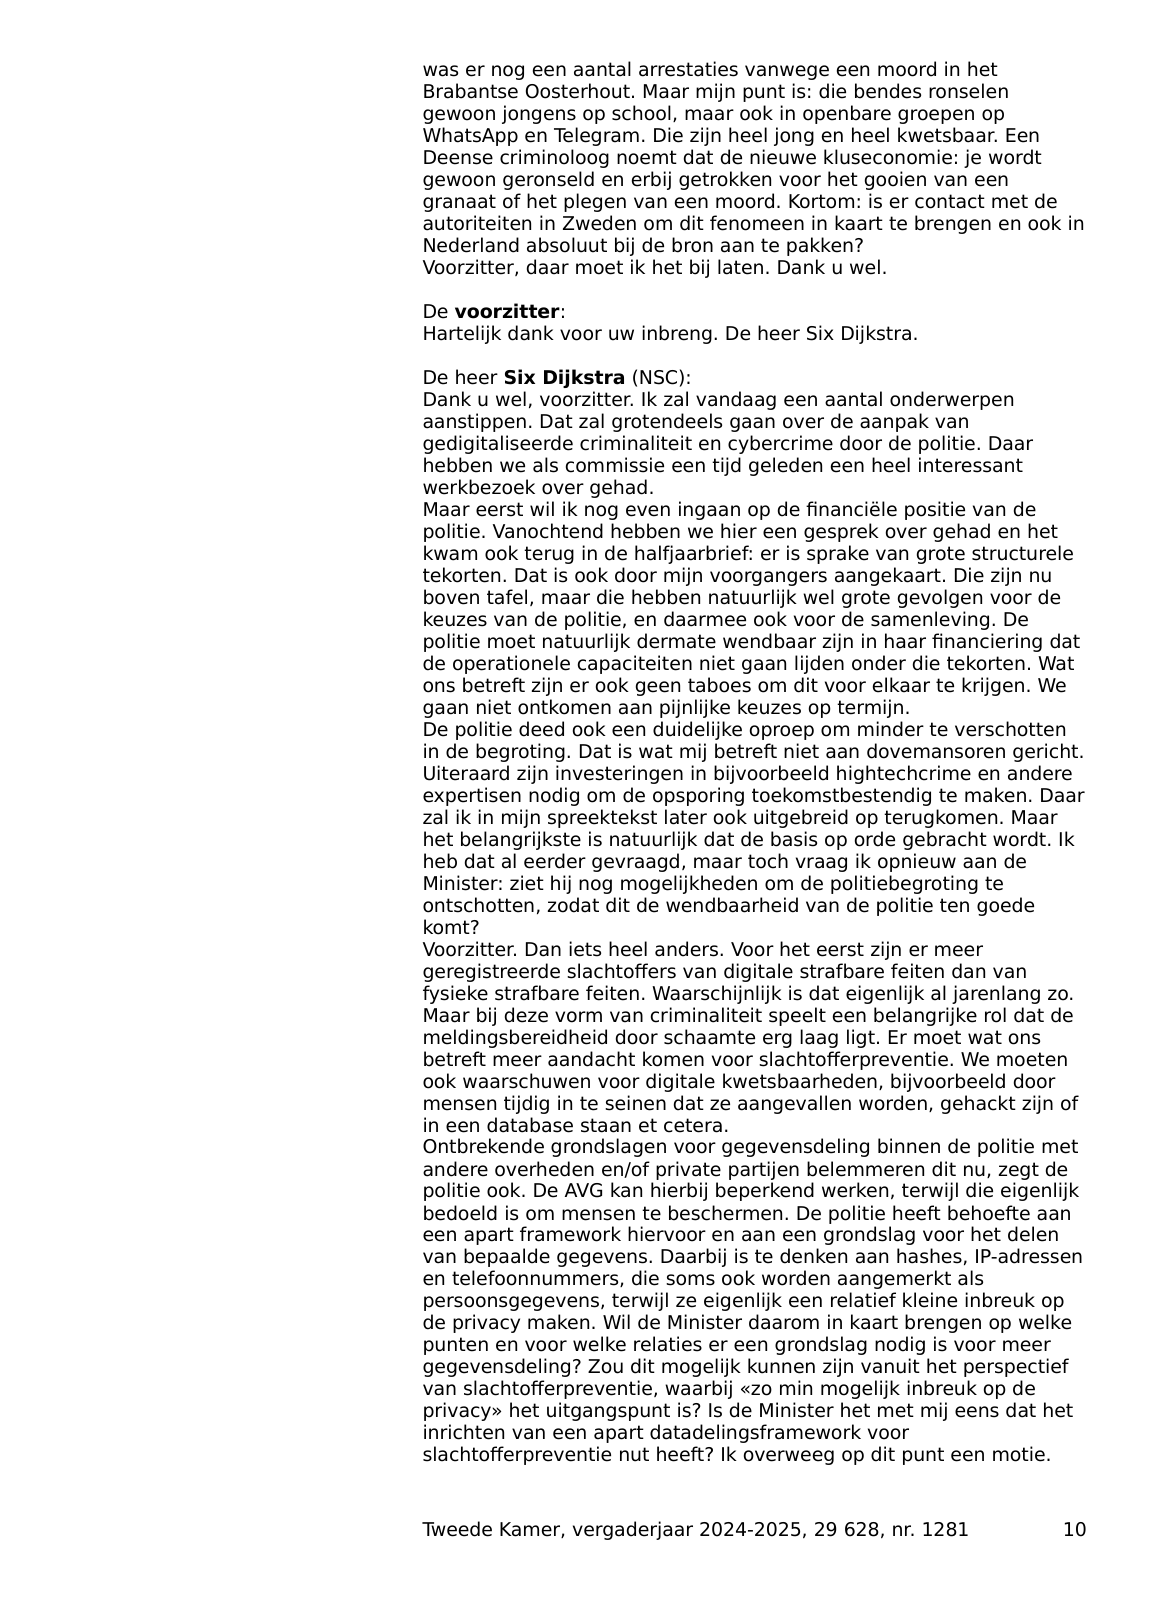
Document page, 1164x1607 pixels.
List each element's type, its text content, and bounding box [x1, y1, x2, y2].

text Voorzitter. Dan iets heel anders. Voor het eerst zijn er meer geregistreerde slachtoffers van digitale strafbare feiten dan van fysieke strafbare feiten. Waarschijnlijk is dat eigenlijk al jarenlang zo. Maar bij deze vorm van criminaliteit speelt een belangrijke rol dat de meldingsbereidheid door schaamte erg laag ligt. Er moet wat ons betreft meer aandacht komen voor slachtofferpreventie. We moeten ook waarschuwen voor digitale kwetsbaarheden, bijvoorbeeld door mensen tijdig in te seinen dat ze aangevallen worden, gehackt zijn of in een database staan et cetera. [422, 939, 1087, 1136]
text De politie deed ook een duidelijke oproep om minder te verschotten in de begroting. Dat is wat mij betreft niet aan dovemansoren gericht. Uiteraard zijn investeringen in bijvoorbeeld hightechcrime en andere expertisen nodig om de opsporing toekomstbestendig te maken. Daar zal ik in mijn spreektekst later ook uitgebreid op terugkomen. Maar het belangrijkste is natuurlijk dat de basis op orde gebracht wordt. Ik heb dat al eerder gevraagd, maar toch vraag ik opnieuw aan de Minister: ziet hij nog mogelijkheden om de politiebegroting te ontschotten, zodat dit de wendbaarheid van de politie ten goede komt? [422, 719, 1087, 939]
text Ontbrekende grondslagen voor gegevensdeling binnen de politie met andere overheden en/of private partijen belemmeren dit nu, zegt de politie ook. De AVG kan hierbij beperkend werken, terwijl die eigenlijk bedoeld is om mensen te beschermen. De politie heeft behoefte aan een apart framework hiervoor en aan een grondslag voor het delen van bepaalde gegevens. Daarbij is te denken aan hashes, IP-adressen en telefoonnummers, die soms ook worden aangemerkt als persoonsgegevens, terwijl ze eigenlijk een relatief kleine inbreuk op de privacy maken. Wil de Minister daarom in kaart brengen op welke punten en voor welke relaties er een grondslag nodig is voor meer gegevensdeling? Zou dit mogelijk kunnen zijn vanuit het perspectief van slachtofferpreventie, waarbij «zo min mogelijk inbreuk op de privacy» het uitgangspunt is? Is de Minister het met mij eens dat het inrichten van een apart datadelingsframework voor slachtofferpreventie nut heeft? Ik overweeg op dit punt een motie. [422, 1136, 1087, 1466]
text was er nog een aantal arrestaties vanwege een moord in het Brabantse Oosterhout. Maar mijn punt is: die bendes ronselen gewoon jongens op school, maar ook in openbare groepen op WhatsApp en Telegram. Die zijn heel jong en heel kwetsbaar. Een Deense criminoloog noemt dat de nieuwe kluseconomie: je wordt gewoon geronseld en erbij getrokken voor het gooien van een granaat of het plegen van een moord. Kortom: is er contact met de autoriteiten in Zweden om dit fenomeen in kaart te brengen en ook in Nederland absoluut bij de bron aan te pakken? [422, 59, 1087, 257]
text De voorzitter: [422, 301, 1087, 323]
text De heer Six Dijkstra (NSC): [422, 367, 1087, 389]
text Voorzitter, daar moet ik het bij laten. Dank u wel. [422, 257, 1087, 279]
text Hartelijk dank voor uw inbreng. De heer Six Dijkstra. [422, 323, 1087, 345]
text Maar eerst wil ik nog even ingaan op de financiële positie van de politie. Vanochtend hebben we hier een gesprek over gehad en het kwam ook terug in de halfjaarbrief: er is sprake van grote structurele tekorten. Dat is ook door mijn voorgangers aangekaart. Die zijn nu boven tafel, maar die hebben natuurlijk wel grote gevolgen voor de keuzes van de politie, en daarmee ook voor de samenleving. De politie moet natuurlijk dermate wendbaar zijn in haar financiering dat de operationele capaciteiten niet gaan lijden onder die tekorten. Wat ons betreft zijn er ook geen taboes om dit voor elkaar te krijgen. We gaan niet ontkomen aan pijnlijke keuzes op termijn. [422, 499, 1087, 719]
text Dank u wel, voorzitter. Ik zal vandaag een aantal onderwerpen aanstippen. Dat zal grotendeels gaan over de aanpak van gedigitaliseerde criminaliteit en cybercrime door de politie. Daar hebben we als commissie een tijd geleden een heel interessant werkbezoek over gehad. [422, 389, 1087, 499]
